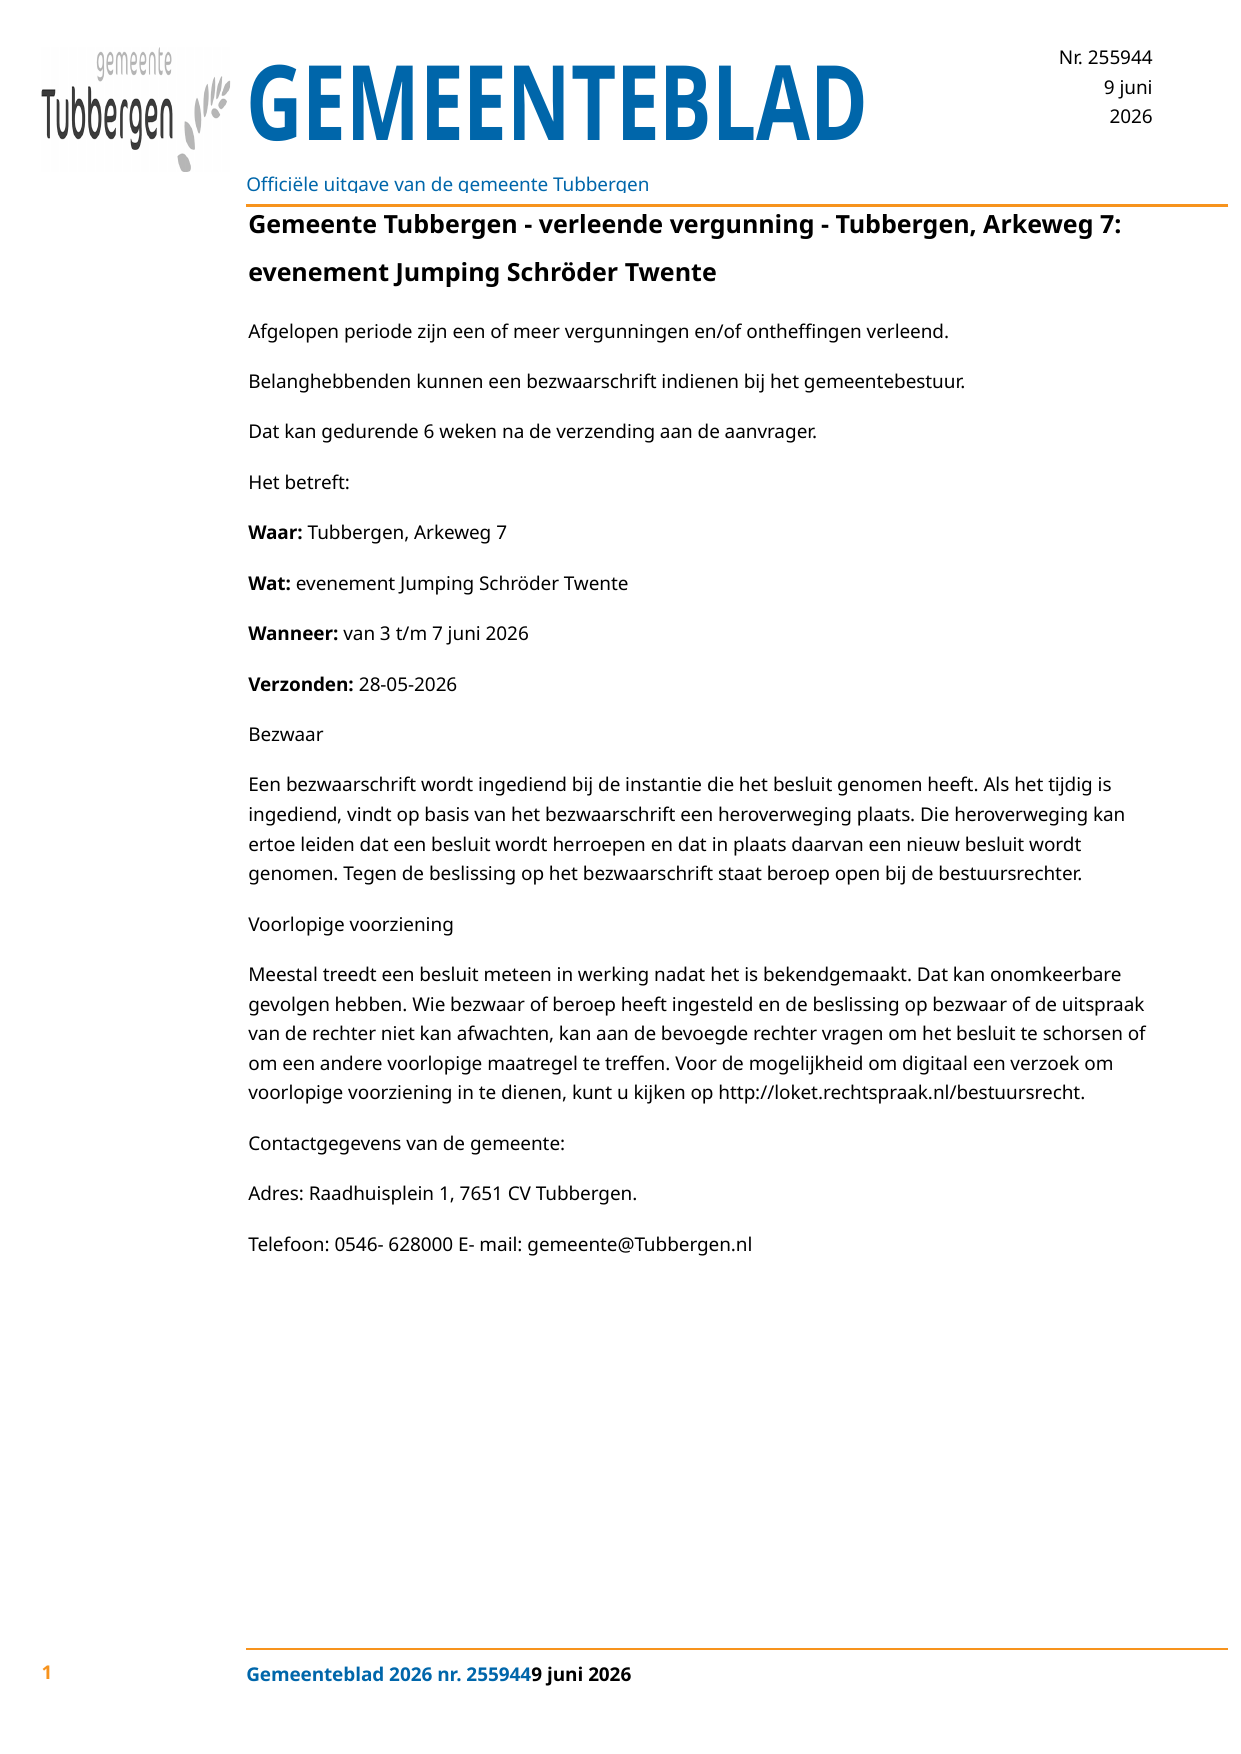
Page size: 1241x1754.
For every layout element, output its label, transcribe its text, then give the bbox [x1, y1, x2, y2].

text Afgelopen periode zijn een of meer vergunningen en/of ontheffingen verleend. [248, 318, 1152, 344]
text Wanneer: van 3 t/m 7 juni 2026 [248, 620, 1152, 646]
text Telefoon: 0546- 628000 E- mail: gemeente@Tubbergen.nl [248, 1231, 1152, 1257]
text Dat kan gedurende 6 weken na de verzending aan de aanvrager. [248, 419, 1152, 444]
picture [41, 47, 231, 172]
text Verzonden: 28-05-2026 [248, 671, 1152, 697]
text Gemeente Tubbergen - verleende vergunning - Tubbergen, Arkeweg 7: evenement Jumping Schröder Twente [248, 207, 1152, 288]
text Bezwaar [248, 721, 1152, 747]
text Wat: evenement Jumping Schröder Twente [248, 570, 1152, 596]
text Belanghebbenden kunnen een bezwaarschrift indienen bij het gemeentebestuur. [248, 368, 1152, 394]
text Het betreft: [248, 469, 1152, 495]
text Een bezwaarschrift wordt ingediend bij de instantie die het besluit genomen heeft. Als het tijdig is ingediend, vindt op basis van het bezwaarschrift een heroverweging plaats. Die heroverweging kan ertoe leiden dat een besluit wordt herroepen en dat in plaats daarvan een nieuw besluit wordt genomen. Tegen de beslissing op het bezwaarschrift staat beroep open bij de bestuursrechter. [248, 772, 1152, 886]
text Voorlopige voorziening [248, 911, 1152, 937]
text Meestal treedt een besluit meteen in werking nadat het is bekendgemaakt. Dat kan onomkeerbare gevolgen hebben. Wie bezwaar of beroep heeft ingesteld en de beslissing op bezwaar of de uitspraak van de rechter niet kan afwachten, kan aan de bevoegde rechter vragen om het besluit te schorsen of om een andere voorlopige maatregel te treffen. Voor de mogelijkheid om digitaal een verzoek om voorlopige voorziening in te dienen, kunt u kijken op http://loket.rechtspraak.nl/bestuursrecht. [248, 961, 1152, 1105]
text Adres: Raadhuisplein 1, 7651 CV Tubbergen. [248, 1180, 1152, 1206]
text Contactgegevens van de gemeente: [248, 1130, 1152, 1156]
text Waar: Tubbergen, Arkeweg 7 [248, 519, 1152, 545]
